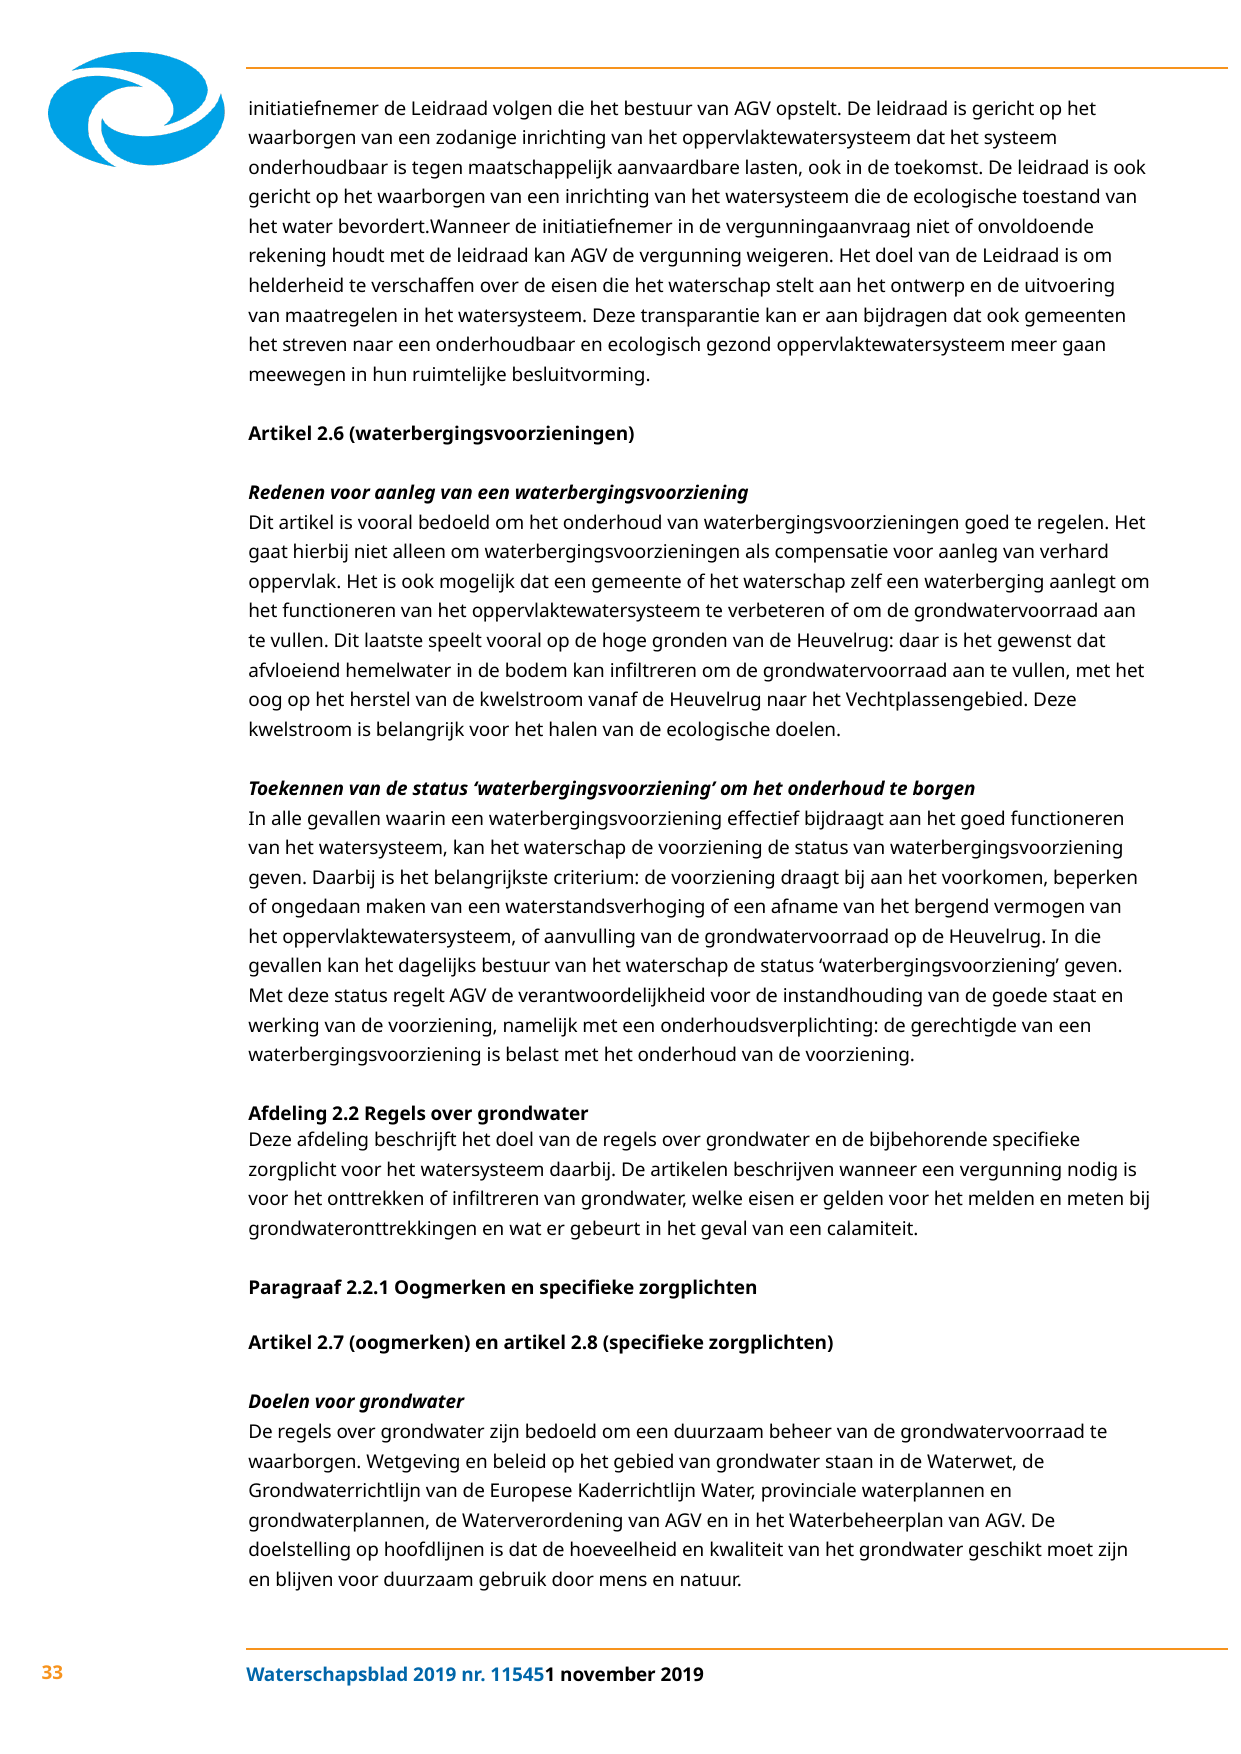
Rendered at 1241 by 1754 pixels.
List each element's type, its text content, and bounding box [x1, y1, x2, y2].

text Toekennen van de status ‘waterbergingsvoorziening’ om het onderhoud te borgen [248, 775, 1152, 801]
text In alle gevallen waarin een waterbergingsvoorziening effectief bijdraagt aan het goed functioneren van het watersysteem, kan het waterschap de voorziening de status van waterbergingsvoorziening geven. Daarbij is het belangrijkste criterium: de voorziening draagt bij aan het voorkomen, beperken of ongedaan maken van een waterstandsverhoging of een afname van het bergend vermogen van het oppervlaktewatersysteem, of aanvulling van de grondwatervoorraad op de Heuvelrug. In die gevallen kan het dagelijks bestuur van het waterschap de status ‘waterbergingsvoorziening’ geven. Met deze status regelt AGV de verantwoordelijkheid voor de instandhouding van de goede staat en werking van de voorziening, namelijk met een onderhoudsverplichting: de gerechtigde van een waterbergingsvoorziening is belast met het onderhoud van de voorziening. [248, 805, 1152, 1067]
text Artikel 2.7 (oogmerken) en artikel 2.8 (specifieke zorgplichten) [248, 1329, 1152, 1355]
text De regels over grondwater zijn bedoeld om een duurzaam beheer van de grondwatervoorraad te waarborgen. Wetgeving en beleid op het gebied van grondwater staan in de Waterwet, de Grondwaterrichtlijn van de Europese Kaderrichtlijn Water, provinciale waterplannen en grondwaterplannen, de Waterverordening van AGV en in het Waterbeheerplan van AGV. De doelstelling op hoofdlijnen is dat de hoeveelheid en kwaliteit van het grondwater geschikt moet zijn en blijven voor duurzaam gebruik door mens en natuur. [248, 1418, 1152, 1592]
text Dit artikel is vooral bedoeld om het onderhoud van waterbergingsvoorzieningen goed te regelen. Het gaat hierbij niet alleen om waterbergingsvoorzieningen als compensatie voor aanleg van verhard oppervlak. Het is ook mogelijk dat een gemeente of het waterschap zelf een waterberging aanlegt om het functioneren van het oppervlaktewatersysteem te verbeteren of om de grondwatervoorraad aan te vullen. Dit laatste speelt vooral op de hoge gronden van de Heuvelrug: daar is het gewenst dat afvloeiend hemelwater in de bodem kan infiltreren om de grondwatervoorraad aan te vullen, met het oog op het herstel van de kwelstroom vanaf de Heuvelrug naar het Vechtplassengebied. Deze kwelstroom is belangrijk voor het halen van de ecologische doelen. [248, 509, 1152, 742]
text Artikel 2.6 (waterbergingsvoorzieningen) [248, 420, 1152, 446]
picture [41, 47, 231, 172]
text Paragraaf 2.2.1 Oogmerken en specifieke zorgplichten [248, 1274, 1152, 1300]
text initiatiefnemer de Leidraad volgen die het bestuur van AGV opstelt. De leidraad is gericht op het waarborgen van een zodanige inrichting van het oppervlaktewatersysteem dat het systeem onderhoudbaar is tegen maatschappelijk aanvaardbare lasten, ook in de toekomst. De leidraad is ook gericht op het waarborgen van een inrichting van het watersysteem die de ecologische toestand van het water bevordert.Wanneer de initiatiefnemer in de vergunningaanvraag niet of onvoldoende rekening houdt met de leidraad kan AGV de vergunning weigeren. Het doel van de Leidraad is om helderheid te verschaffen over de eisen die het waterschap stelt aan het ontwerp en de uitvoering van maatregelen in het watersysteem. Deze transparantie kan er aan bijdragen dat ook gemeenten het streven naar een onderhoudbaar en ecologisch gezond oppervlaktewatersysteem meer gaan meewegen in hun ruimtelijke besluitvorming. [248, 95, 1152, 387]
text Doelen voor grondwater [248, 1389, 1152, 1414]
text Deze afdeling beschrijft het doel van de regels over grondwater en de bijbehorende specifieke zorgplicht voor het watersysteem daarbij. De artikelen beschrijven wanneer een vergunning nodig is voor het onttrekken of infiltreren van grondwater, welke eisen er gelden voor het melden en meten bij grondwateronttrekkingen en wat er gebeurt in het geval van een calamiteit. [248, 1126, 1152, 1241]
text Afdeling 2.2 Regels over grondwater [248, 1101, 1152, 1126]
text Redenen voor aanleg van een waterbergingsvoorziening [248, 479, 1152, 505]
